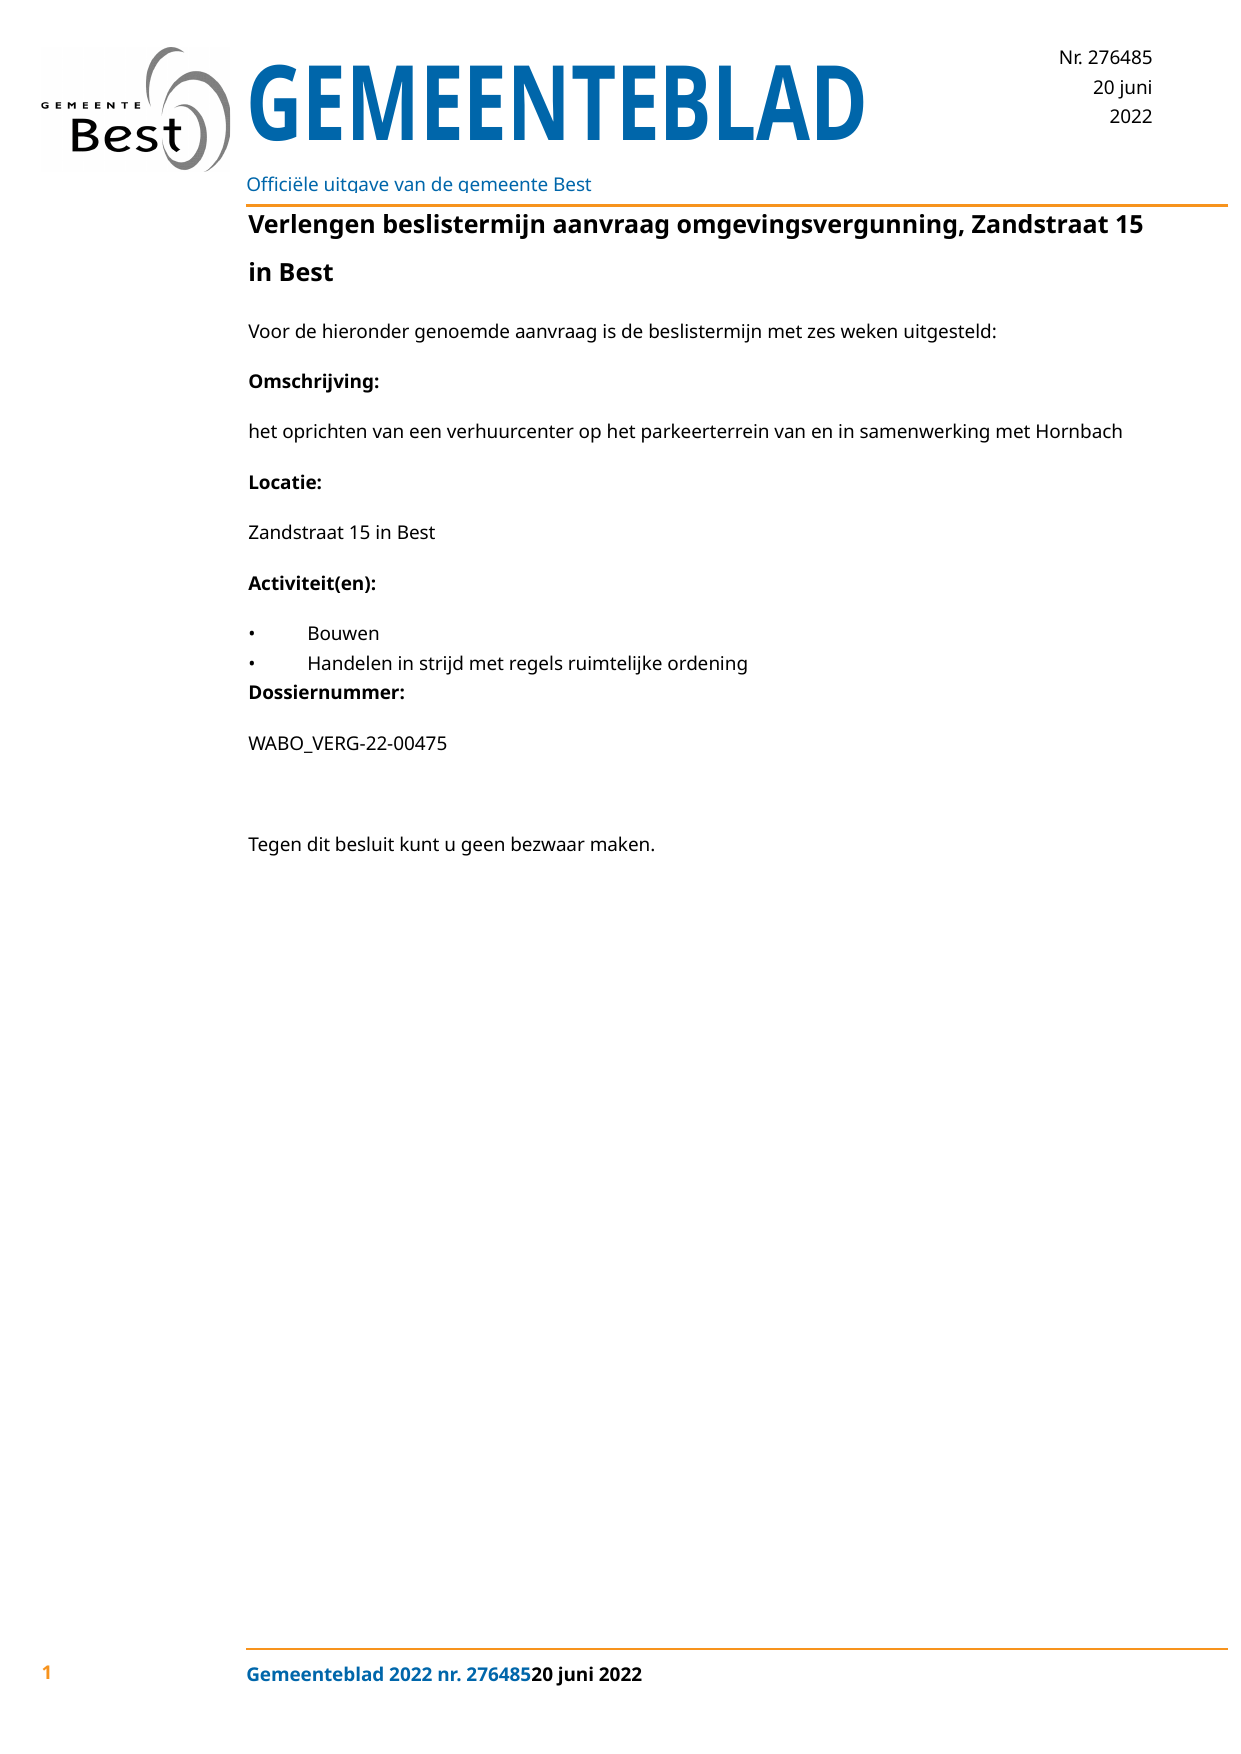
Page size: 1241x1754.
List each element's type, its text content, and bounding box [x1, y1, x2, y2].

list Handelen in strijd met regels ruimtelijke ordening [248, 650, 1152, 676]
text Locatie: [248, 469, 1152, 495]
text Dossiernummer: [248, 679, 1152, 705]
text Tegen dit besluit kunt u geen bezwaar maken. [248, 831, 1152, 857]
text Activiteit(en): [248, 570, 1152, 596]
list Bouwen [248, 620, 1152, 646]
text WABO_VERG-22-00475 [248, 730, 1152, 756]
picture [41, 47, 231, 172]
text Omschrijving: [248, 368, 1152, 394]
text Voor de hieronder genoemde aanvraag is de beslistermijn met zes weken uitgesteld: [248, 318, 1152, 344]
text Zandstraat 15 in Best [248, 519, 1152, 545]
text het oprichten van een verhuurcenter op het parkeerterrein van en in samenwerking met Hornbach [248, 419, 1152, 444]
text Verlengen beslistermijn aanvraag omgevingsvergunning, Zandstraat 15 in Best [248, 207, 1152, 288]
